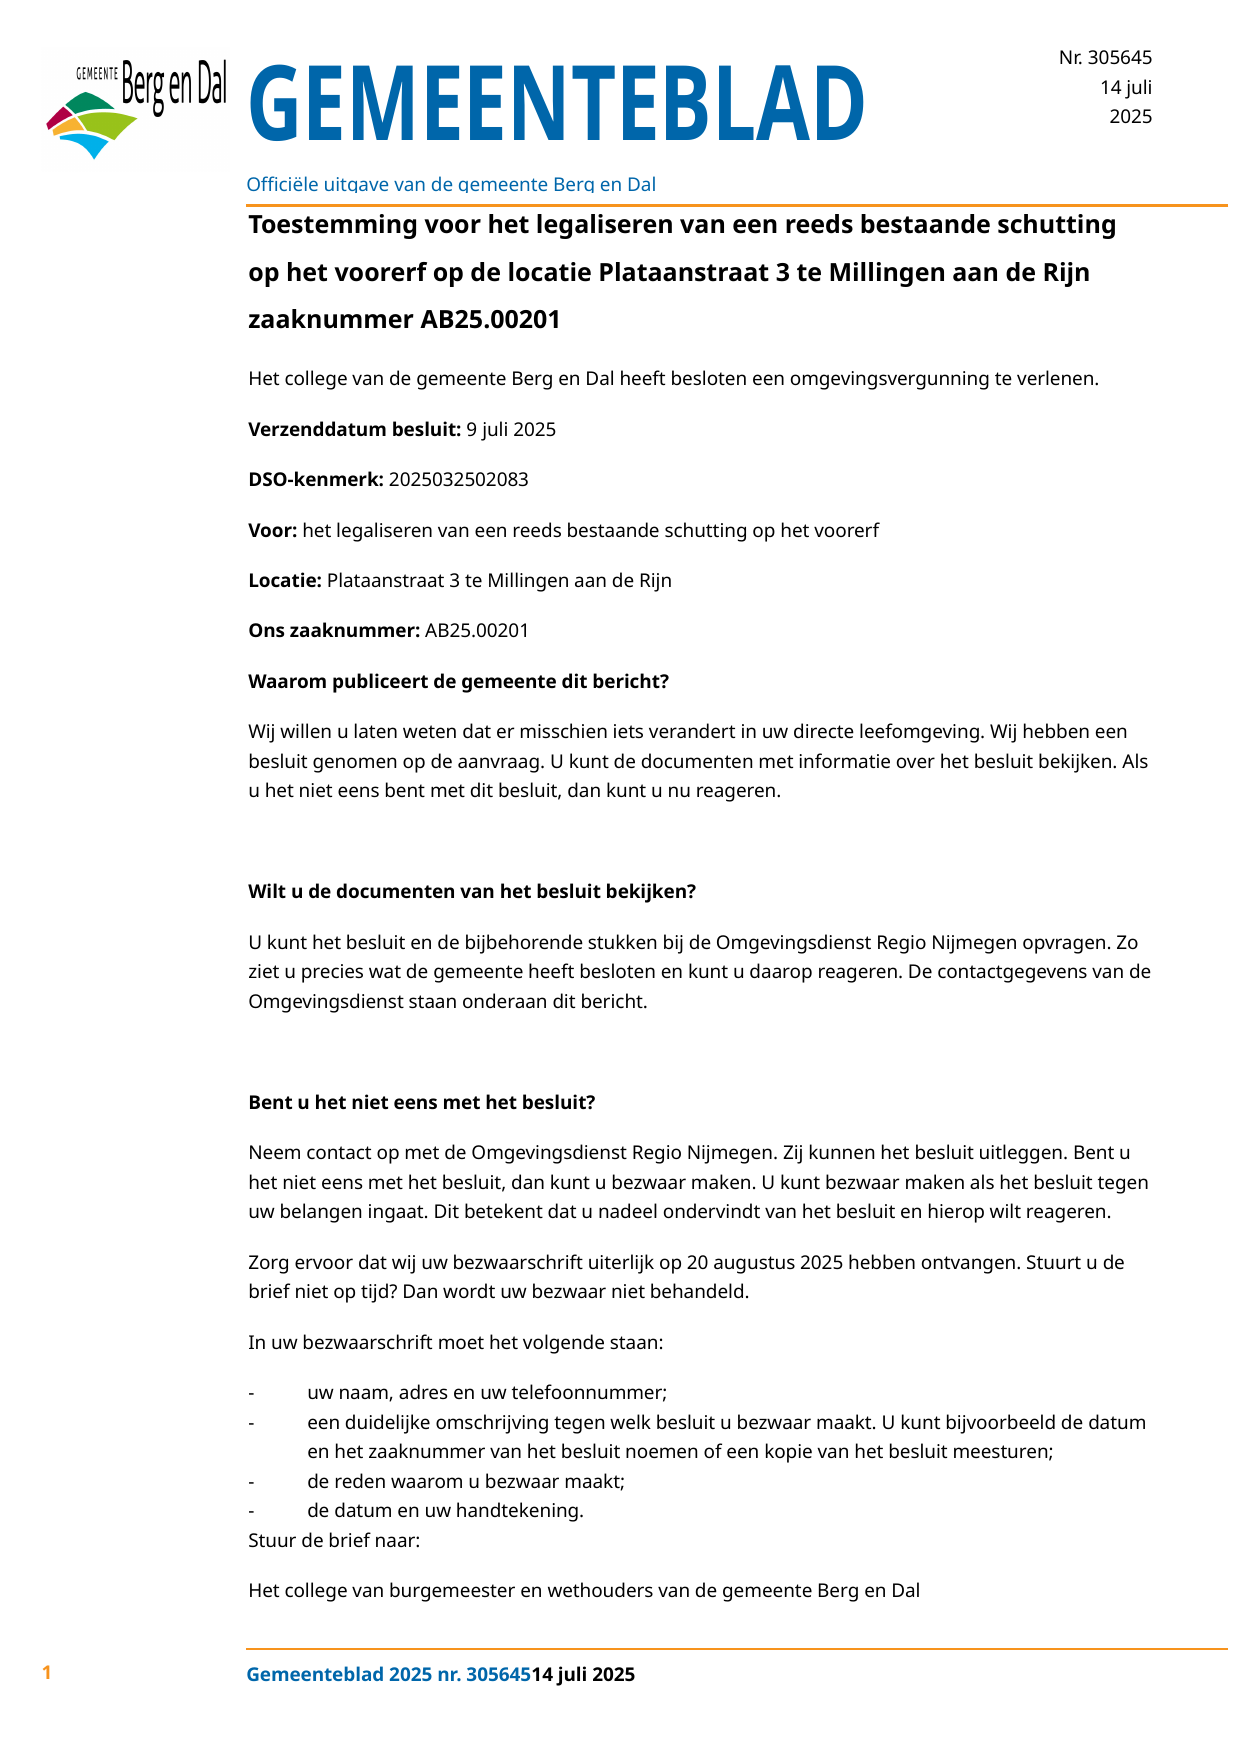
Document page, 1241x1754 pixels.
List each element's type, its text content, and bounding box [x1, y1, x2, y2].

text Locatie: Plataanstraat 3 te Millingen aan de Rijn [248, 567, 1152, 593]
list een duidelijke omschrijving tegen welk besluit u bezwaar maakt. U kunt bijvoorbeeld de datum en het zaaknummer van het besluit noemen of een kopie van het besluit meesturen; [248, 1409, 1152, 1464]
text Wilt u de documenten van het besluit bekijken? [248, 878, 1152, 904]
list de datum en uw handtekening. [248, 1498, 1152, 1523]
text Neem contact op met de Omgevingsdienst Regio Nijmegen. Zij kunnen het besluit uitleggen. Bent u het niet eens met het besluit, dan kunt u bezwaar maken. U kunt bezwaar maken als het besluit tegen uw belangen ingaat. Dit betekent dat u nadeel ondervindt van het besluit en hierop wilt reageren. [248, 1139, 1152, 1224]
text Voor: het legaliseren van een reeds bestaande schutting op het voorerf [248, 517, 1152, 542]
text Zorg ervoor dat wij uw bezwaarschrift uiterlijk op 20 augustus 2025 hebben ontvangen. Stuurt u de brief niet op tijd? Dan wordt uw bezwaar niet behandeld. [248, 1249, 1152, 1304]
text Ons zaaknummer: AB25.00201 [248, 618, 1152, 643]
text Het college van de gemeente Berg en Dal heeft besloten een omgevingsvergunning te verlenen. [248, 366, 1152, 391]
text U kunt het besluit en de bijbehorende stukken bij de Omgevingsdienst Regio Nijmegen opvragen. Zo ziet u precies wat de gemeente heeft besloten en kunt u daarop reageren. De contactgegevens van de Omgevingsdienst staan onderaan dit bericht. [248, 929, 1152, 1014]
text Het college van burgemeester en wethouders van de gemeente Berg en Dal [248, 1578, 1152, 1603]
list de reden waarom u bezwaar maakt; [248, 1468, 1152, 1494]
text Stuur de brief naar: [248, 1527, 1152, 1553]
text Waarom publiceert de gemeente dit bericht? [248, 668, 1152, 694]
text In uw bezwaarschrift moet het volgende staan: [248, 1329, 1152, 1354]
text Bent u het niet eens met het besluit? [248, 1089, 1152, 1114]
text Toestemming voor het legaliseren van een reeds bestaande schutting op het voorerf op de locatie Plataanstraat 3 te Millingen aan de Rijn zaaknummer AB25.00201 [248, 207, 1152, 336]
list uw naam, adres en uw telefoonnummer; [248, 1379, 1152, 1405]
text DSO-kenmerk: 2025032502083 [248, 466, 1152, 492]
picture [41, 47, 231, 172]
text Verzenddatum besluit: 9 juli 2025 [248, 416, 1152, 442]
text Wij willen u laten weten dat er misschien iets verandert in uw directe leefomgeving. Wij hebben een besluit genomen op de aanvraag. U kunt de documenten met informatie over het besluit bekijken. Als u het niet eens bent met dit besluit, dan kunt u nu reageren. [248, 718, 1152, 803]
